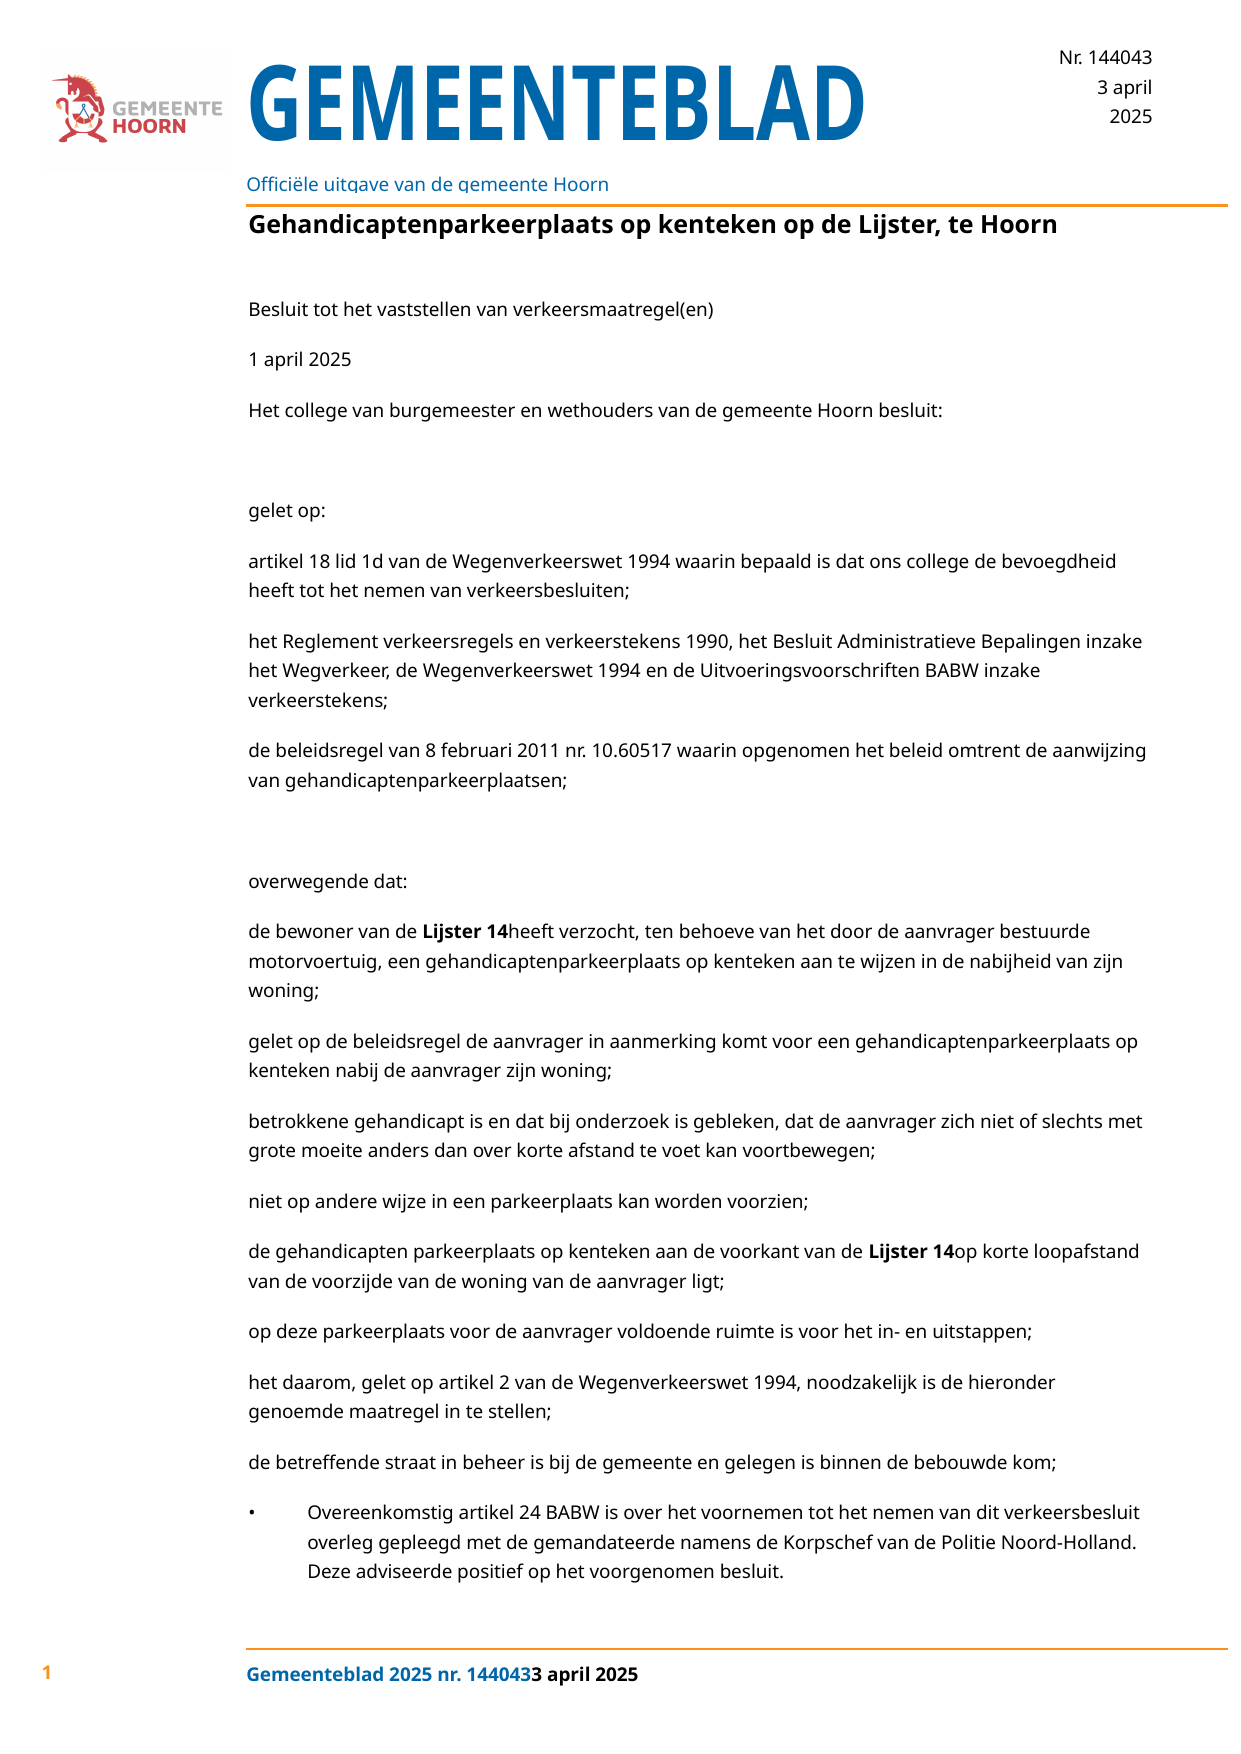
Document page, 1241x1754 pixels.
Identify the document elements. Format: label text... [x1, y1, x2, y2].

text de bewoner van de Lijster 14heeft verzocht, ten behoeve van het door de aanvrager bestuurde motorvoertuig, een gehandicaptenparkeerplaats op kenteken aan te wijzen in de nabijheid van zijn woning; [248, 918, 1152, 1003]
text Besluit tot het vaststellen van verkeersmaatregel(en) [248, 296, 1152, 322]
text de gehandicapten parkeerplaats op kenteken aan de voorkant van de Lijster 14op korte loopafstand van de voorzijde van de woning van de aanvrager ligt; [248, 1238, 1152, 1294]
text artikel 18 lid 1d van de Wegenverkeerswet 1994 waarin bepaald is dat ons college de bevoegdheid heeft tot het nemen van verkeersbesluiten; [248, 548, 1152, 603]
text op deze parkeerplaats voor de aanvrager voldoende ruimte is voor het in- en uitstappen; [248, 1318, 1152, 1344]
picture [41, 47, 231, 172]
text gelet op de beleidsregel de aanvrager in aanmerking komt voor een gehandicaptenparkeerplaats op kenteken nabij de aanvrager zijn woning; [248, 1028, 1152, 1083]
text betrokkene gehandicapt is en dat bij onderzoek is gebleken, dat de aanvrager zich niet of slechts met grote moeite anders dan over korte afstand te voet kan voortbewegen; [248, 1108, 1152, 1163]
text de betreffende straat in beheer is bij de gemeente en gelegen is binnen de bebouwde kom; [248, 1449, 1152, 1475]
text de beleidsregel van 8 februari 2011 nr. 10.60517 waarin opgenomen het beleid omtrent de aanwijzing van gehandicaptenparkeerplaatsen; [248, 738, 1152, 793]
text overwegende dat: [248, 868, 1152, 894]
text Gehandicaptenparkeerplaats op kenteken op de Lijster, te Hoorn [248, 207, 1152, 241]
text het Reglement verkeersregels en verkeerstekens 1990, het Besluit Administratieve Bepalingen inzake het Wegverkeer, de Wegenverkeerswet 1994 en de Uitvoeringsvoorschriften BABW inzake verkeerstekens; [248, 628, 1152, 713]
text niet op andere wijze in een parkeerplaats kan worden voorzien; [248, 1188, 1152, 1214]
text Het college van burgemeester en wethouders van de gemeente Hoorn besluit: [248, 397, 1152, 423]
list Overeenkomstig artikel 24 BABW is over het voornemen tot het nemen van dit verkeersbesluit overleg gepleegd met de gemandateerde namens de Korpschef van de Politie Noord-Holland. Deze adviseerde positief op het voorgenomen besluit. [248, 1499, 1152, 1584]
text het daarom, gelet op artikel 2 van de Wegenverkeerswet 1994, noodzakelijk is de hieronder genoemde maatregel in te stellen; [248, 1369, 1152, 1424]
text gelet op: [248, 498, 1152, 523]
text 1 april 2025 [248, 346, 1152, 372]
